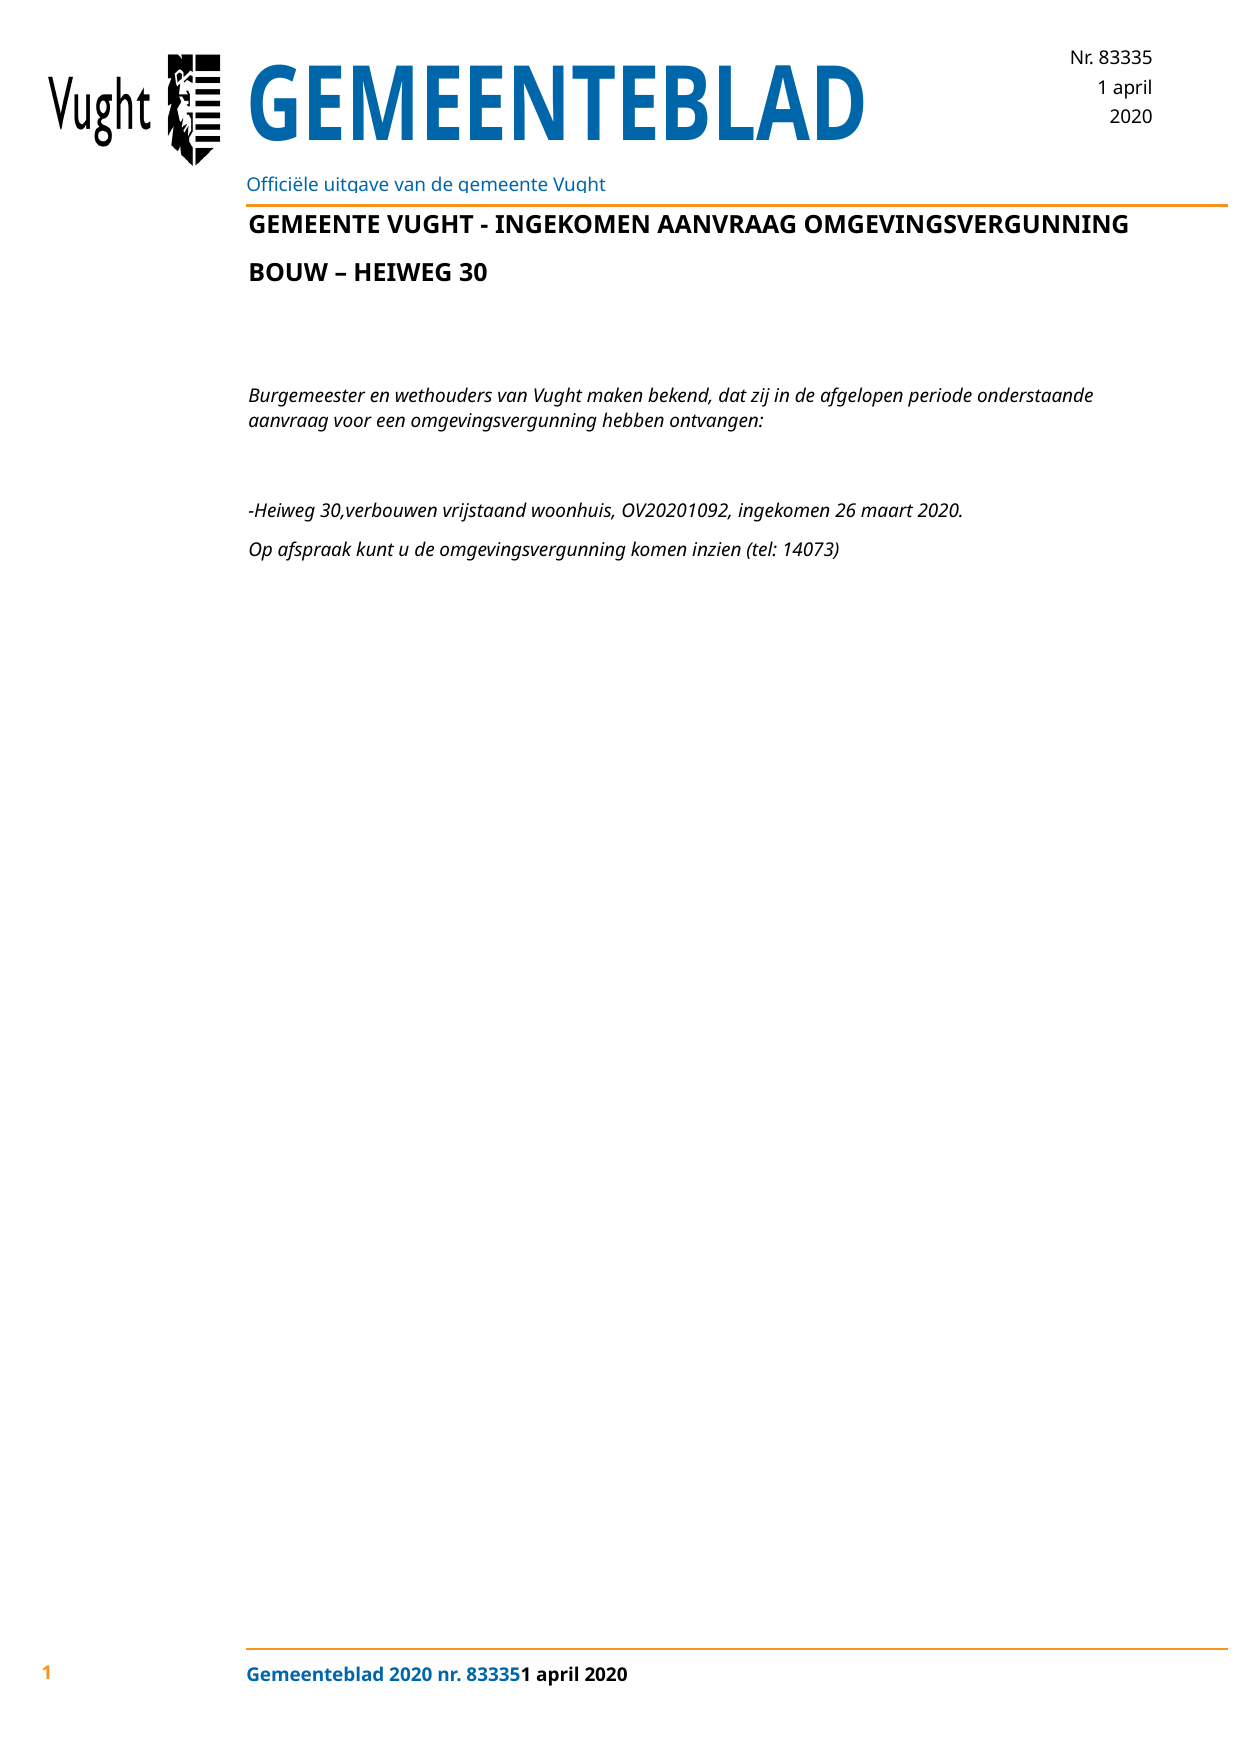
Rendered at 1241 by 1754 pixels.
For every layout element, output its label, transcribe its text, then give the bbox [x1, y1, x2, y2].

text -Heiweg 30,verbouwen vrijstaand woonhuis, OV20201092, ingekomen 26 maart 2020. [248, 497, 1152, 523]
text Burgemeester en wethouders van Vught maken bekend, dat zij in de afgelopen periode onderstaande aanvraag voor een omgevingsvergunning hebben ontvangen: [248, 382, 1152, 433]
text GEMEENTE VUGHT - INGEKOMEN AANVRAAG OMGEVINGSVERGUNNING BOUW – HEIWEG 30 [248, 207, 1152, 288]
text Op afspraak kunt u de omgevingsvergunning komen inzien (tel: 14073) [248, 537, 1152, 562]
picture [41, 47, 231, 172]
